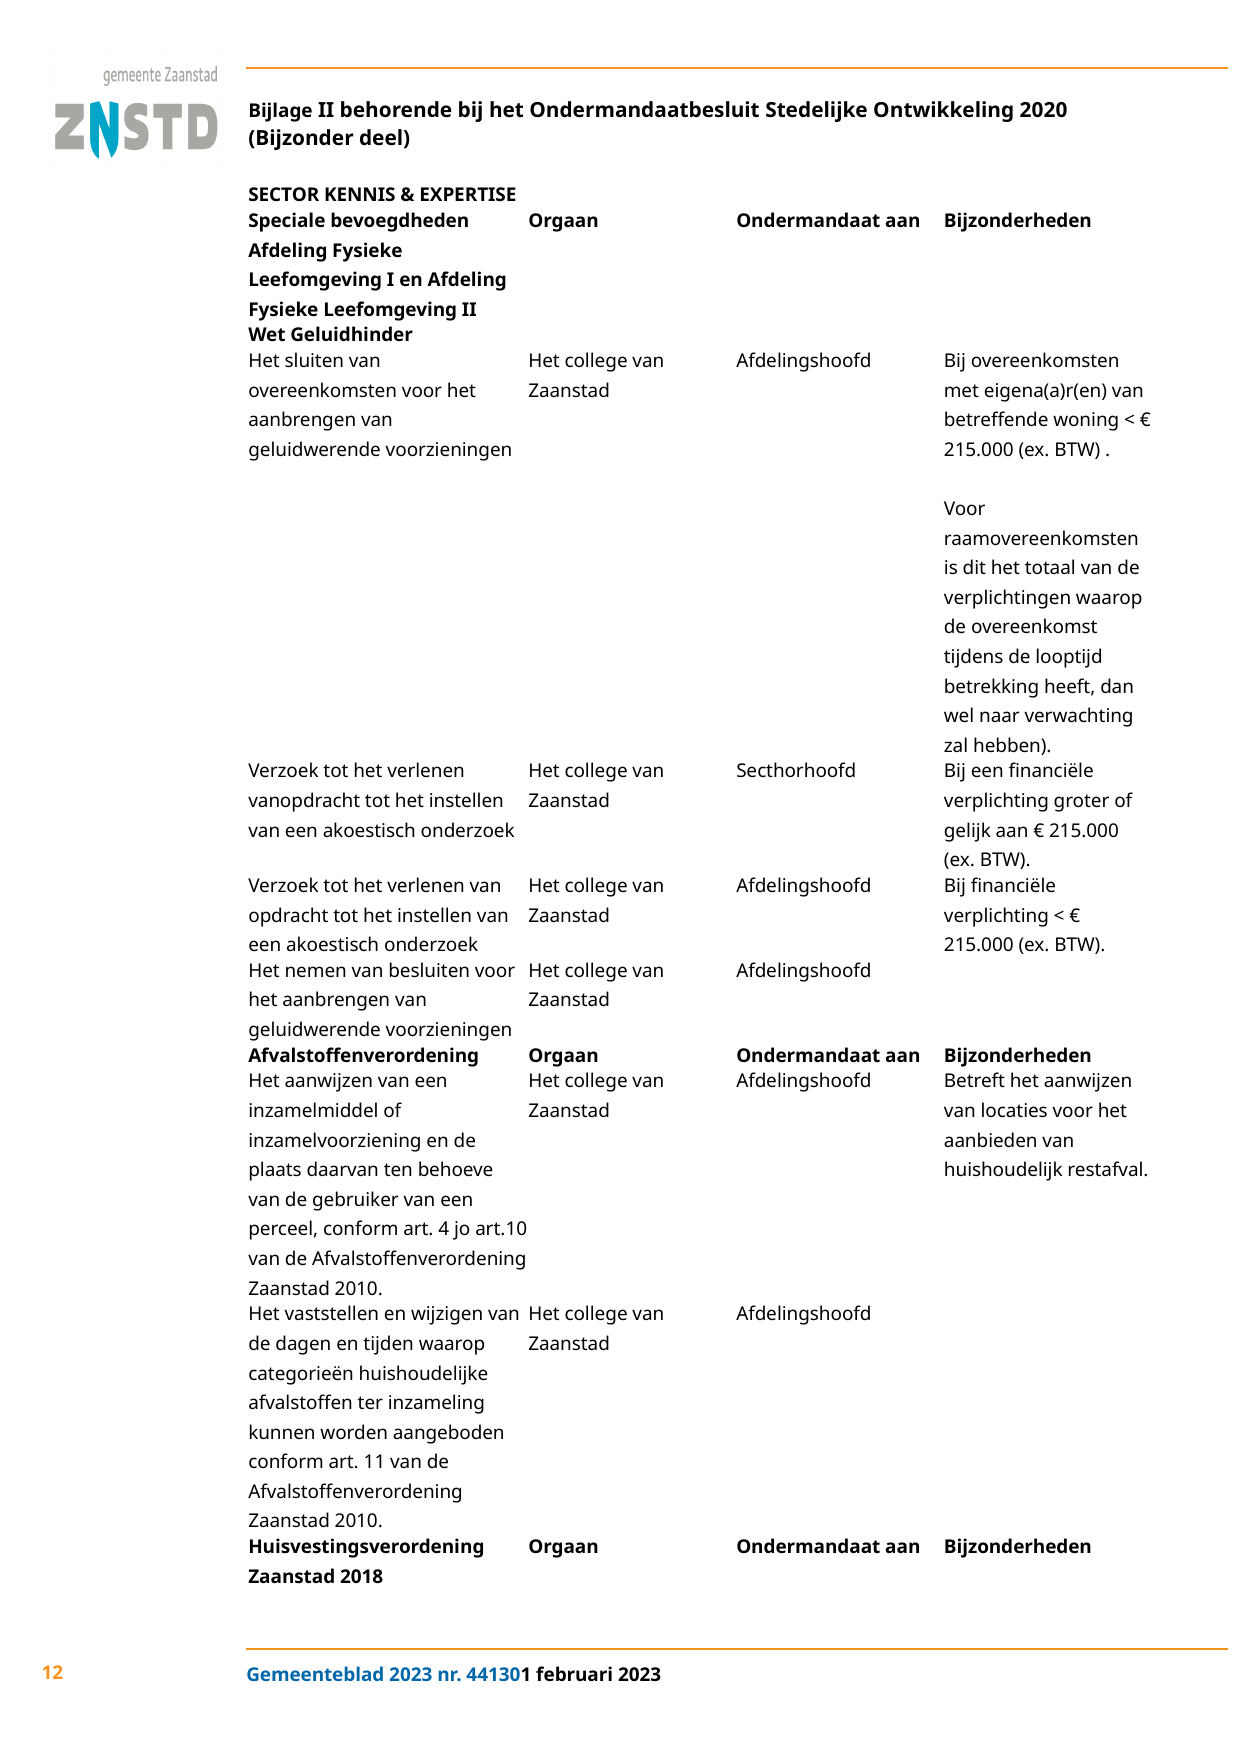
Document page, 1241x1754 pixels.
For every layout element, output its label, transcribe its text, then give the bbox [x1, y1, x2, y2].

table_cell Bijzonderheden [944, 207, 1152, 322]
table_cell Orgaan [528, 207, 736, 322]
table_cell Het aanwijzen van een inzamelmiddel of inzamelvoorziening en de plaats daarvan ten behoeve van de gebruiker van een perceel, conform art. 4 jo art.10 van de Afvalstoffenverordening Zaanstad 2010. [248, 1068, 528, 1301]
table_cell Het college van Zaanstad [528, 1068, 736, 1301]
table_cell Speciale bevoegdheden Afdeling Fysieke Leefomgeving I en Afdeling Fysieke Leefomgeving II [248, 207, 528, 322]
table_cell Bij financiële verplichting < € 215.000 (ex. BTW). [944, 872, 1152, 957]
table_cell Orgaan [528, 1042, 736, 1068]
table_cell Bijzonderheden [944, 1533, 1152, 1589]
table_cell Verzoek tot het verlenen vanopdracht tot het instellen van een akoestisch onderzoek [248, 758, 528, 872]
table_cell Bijzonderheden [944, 1042, 1152, 1068]
table_cell Het nemen van besluiten voor het aanbrengen van geluidwerende voorzieningen [248, 957, 528, 1042]
table_cell Bij overeenkomsten met eigena(a)r(en) van betreffende woning < € 215.000 (ex. BTW) . Voor raamovereenkomsten is dit het totaal van de verplichtingen waarop de overeenkomst tijdens de looptijd betrekking heeft, dan wel naar verwachting zal hebben). [944, 348, 1152, 758]
table_cell Ondermandaat aan [736, 1042, 944, 1068]
table_cell Afdelingshoofd [736, 1068, 944, 1301]
table_cell Het sluiten van overeenkomsten voor het aanbrengen van geluidwerende voorzieningen [248, 348, 528, 758]
table_cell Secthorhoofd [736, 758, 944, 872]
table_cell Afdelingshoofd [736, 1301, 944, 1533]
table_cell [944, 957, 1152, 1042]
table_cell Het college van Zaanstad [528, 1301, 736, 1533]
table_cell Het college van Zaanstad [528, 957, 736, 1042]
table_cell [736, 322, 944, 347]
table_cell Afdelingshoofd [736, 348, 944, 758]
table_cell [528, 322, 736, 347]
table_cell Huisvestingsverordening Zaanstad 2018 [248, 1533, 528, 1589]
table_cell [944, 1301, 1152, 1533]
table_cell Bij een financiële verplichting groter of gelijk aan € 215.000 (ex. BTW). [944, 758, 1152, 872]
table_cell Afdelingshoofd [736, 957, 944, 1042]
table_cell Het vaststellen en wijzigen van de dagen en tijden waarop categorieën huishoudelijke afvalstoffen ter inzameling kunnen worden aangeboden conform art. 11 van de Afvalstoffenverordening Zaanstad 2010. [248, 1301, 528, 1533]
table_cell Het college van Zaanstad [528, 348, 736, 758]
table_cell Afvalstoffenverordening [248, 1042, 528, 1068]
table_cell [944, 322, 1152, 347]
table_cell Ondermandaat aan [736, 207, 944, 322]
table_cell Afdelingshoofd [736, 872, 944, 957]
table_cell Het college van Zaanstad [528, 872, 736, 957]
table_cell Orgaan [528, 1533, 736, 1589]
table_cell Het college van Zaanstad [528, 758, 736, 872]
text Bijlage II behorende bij het Ondermandaatbesluit Stedelijke Ontwikkeling 2020 (Bijzonder deel) [248, 95, 1152, 152]
table_header SECTOR KENNIS & EXPERTISE [248, 181, 1152, 207]
table_cell Ondermandaat aan [736, 1533, 944, 1589]
picture [41, 47, 231, 172]
table_cell Betreft het aanwijzen van locaties voor het aanbieden van huishoudelijk restafval. [944, 1068, 1152, 1301]
table_cell Verzoek tot het verlenen van opdracht tot het instellen van een akoestisch onderzoek [248, 872, 528, 957]
table_cell Wet Geluidhinder [248, 322, 528, 347]
